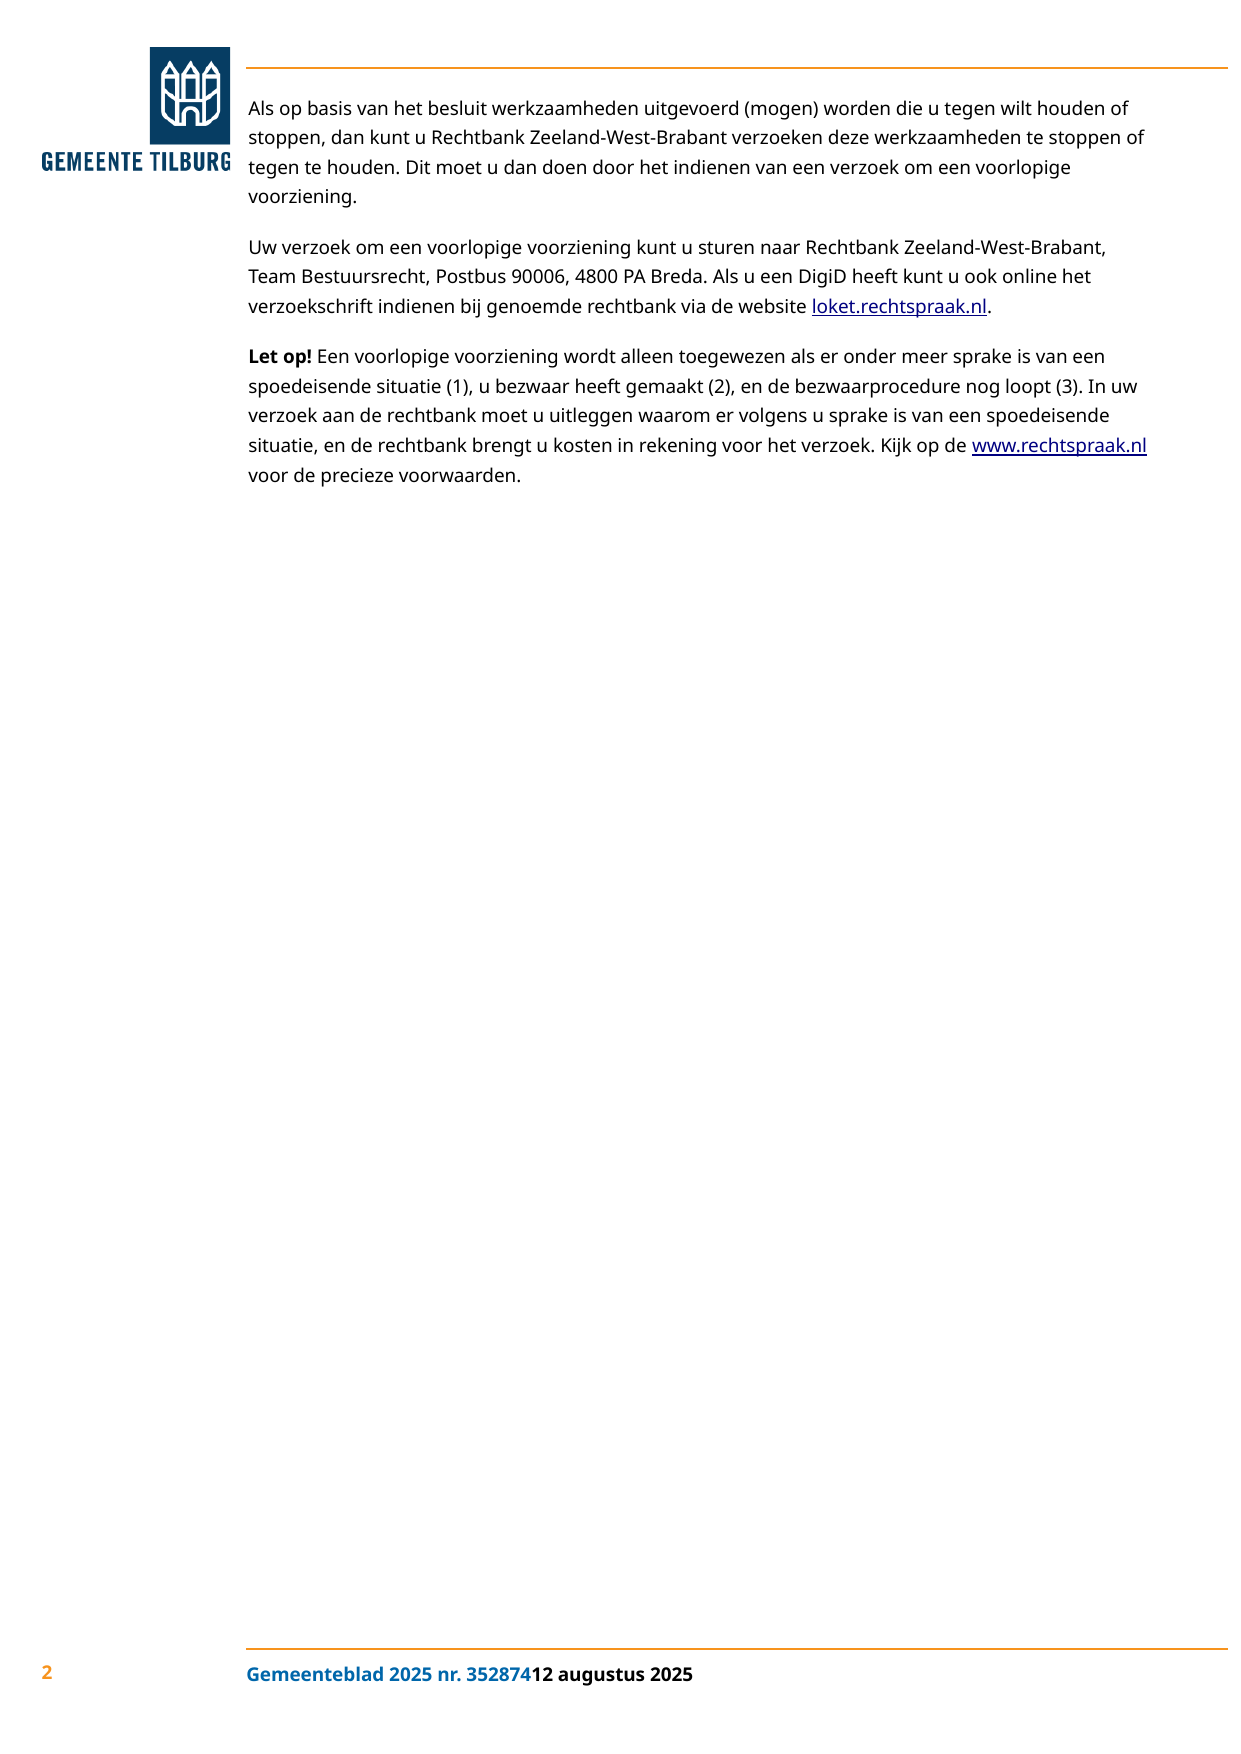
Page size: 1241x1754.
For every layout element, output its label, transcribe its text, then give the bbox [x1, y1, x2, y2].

text Let op! Een voorlopige voorziening wordt alleen toegewezen als er onder meer sprake is van een spoedeisende situatie (1), u bezwaar heeft gemaakt (2), en de bezwaarprocedure nog loopt (3). In uw verzoek aan de rechtbank moet u uitleggen waarom er volgens u sprake is van een spoedeisende situatie, en de rechtbank brengt u kosten in rekening voor het verzoek. Kijk op de www.rechtspraak.nl voor de precieze voorwaarden. [248, 343, 1152, 488]
text Als op basis van het besluit werkzaamheden uitgevoerd (mogen) worden die u tegen wilt houden of stoppen, dan kunt u Rechtbank Zeeland-West-Brabant verzoeken deze werkzaamheden te stoppen of tegen te houden. Dit moet u dan doen door het indienen van een verzoek om een voorlopige voorziening. [248, 95, 1152, 209]
picture [41, 47, 231, 172]
text Uw verzoek om een voorlopige voorziening kunt u sturen naar Rechtbank Zeeland-West-Brabant, Team Bestuursrecht, Postbus 90006, 4800 PA Breda. Als u een DigiD heeft kunt u ook online het verzoekschrift indienen bij genoemde rechtbank via de website loket.rechtspraak.nl. [248, 234, 1152, 319]
